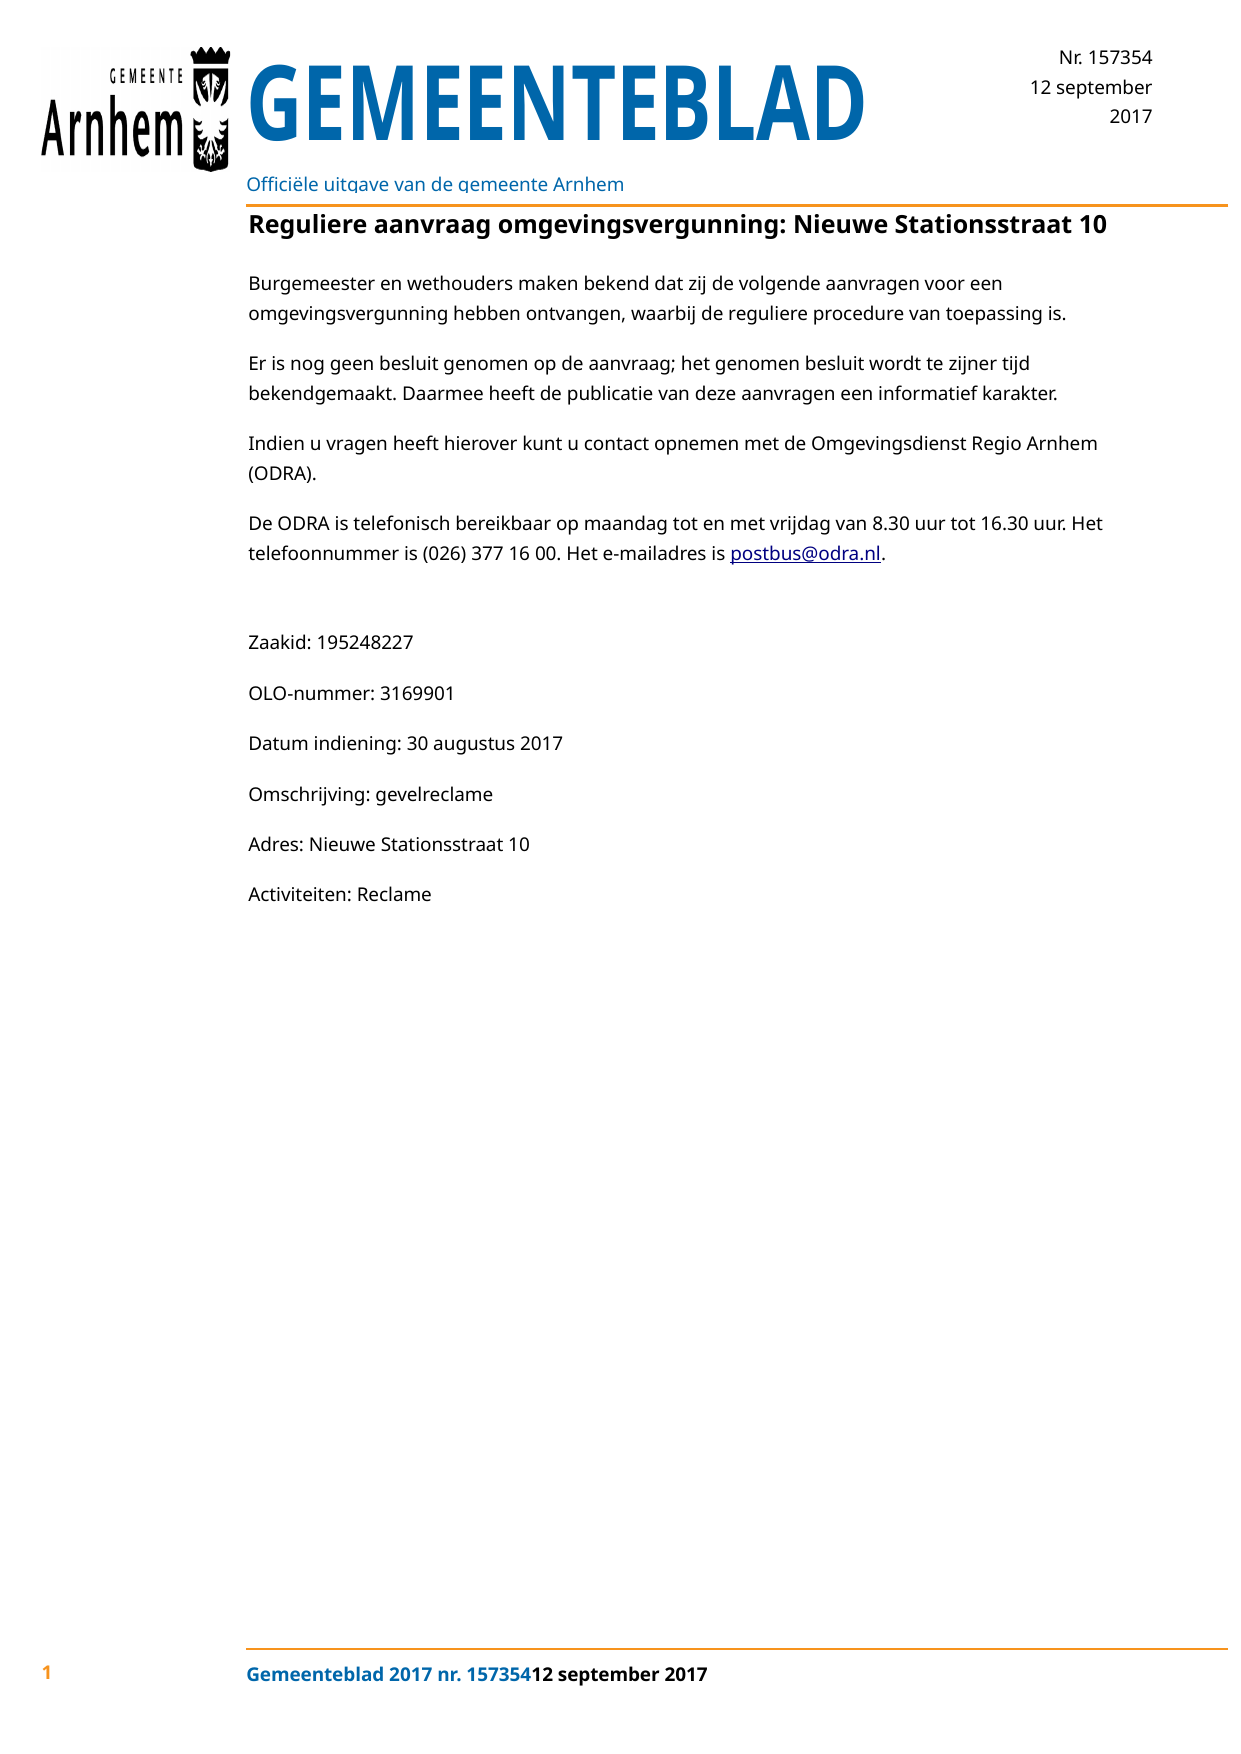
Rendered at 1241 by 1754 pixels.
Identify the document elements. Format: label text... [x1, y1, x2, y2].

text Datum indiening: 30 augustus 2017 [248, 730, 1152, 756]
text Er is nog geen besluit genomen op de aanvraag; het genomen besluit wordt te zijner tijd bekendgemaakt. Daarmee heeft de publicatie van deze aanvragen een informatief karakter. [248, 350, 1152, 406]
text Omschrijving: gevelreclame [248, 781, 1152, 807]
text Burgemeester en wethouders maken bekend dat zij de volgende aanvragen voor een omgevingsvergunning hebben ontvangen, waarbij de reguliere procedure van toepassing is. [248, 270, 1152, 326]
text Adres: Nieuwe Stationsstraat 10 [248, 831, 1152, 857]
text Indien u vragen heeft hierover kunt u contact opnemen met de Omgevingsdienst Regio Arnhem (ODRA). [248, 430, 1152, 486]
text De ODRA is telefonisch bereikbaar op maandag tot en met vrijdag van 8.30 uur tot 16.30 uur. Het telefoonnummer is (026) 377 16 00. Het e-mailadres is postbus@odra.nl. [248, 510, 1152, 566]
text Zaakid: 195248227 [248, 629, 1152, 655]
picture [41, 47, 231, 172]
text Reguliere aanvraag omgevingsvergunning: Nieuwe Stationsstraat 10 [248, 207, 1152, 241]
text Activiteiten: Reclame [248, 882, 1152, 907]
text OLO-nummer: 3169901 [248, 680, 1152, 706]
